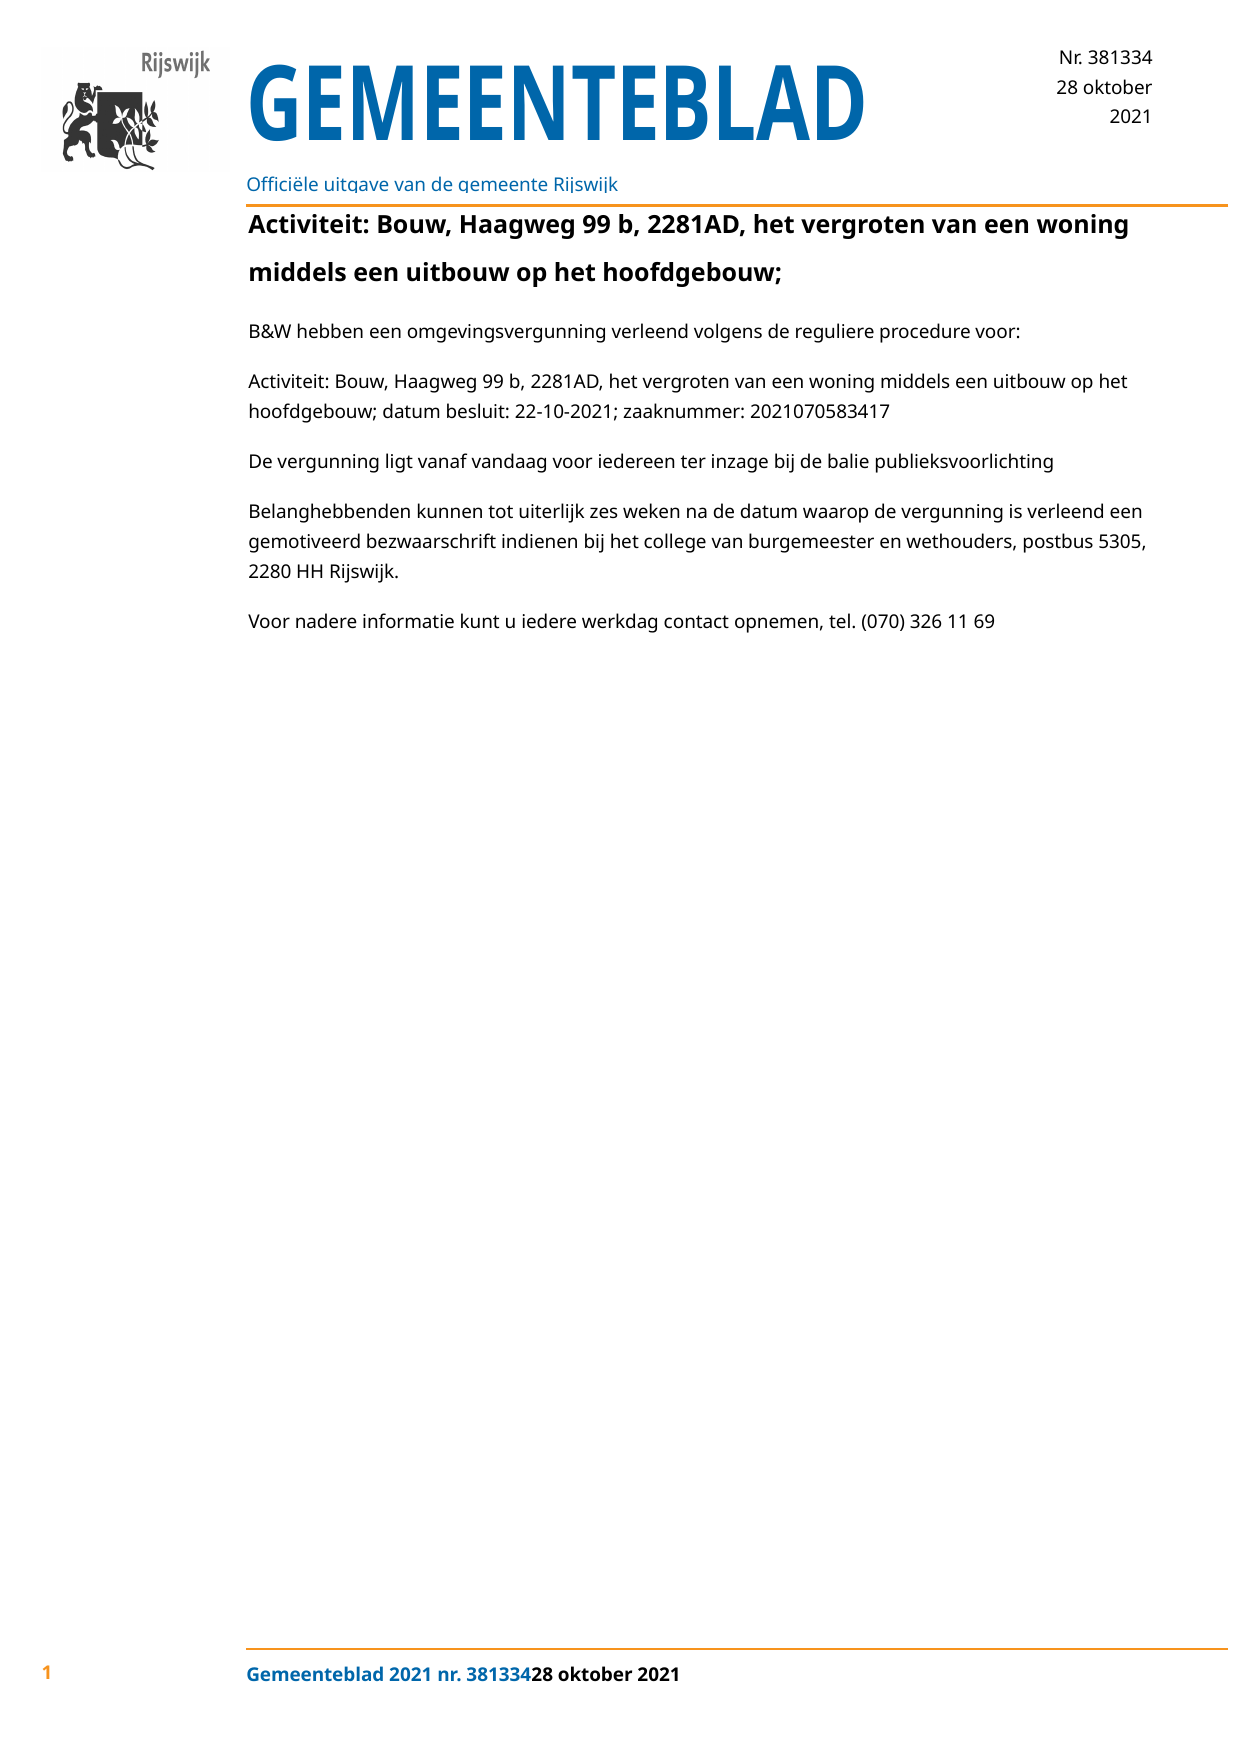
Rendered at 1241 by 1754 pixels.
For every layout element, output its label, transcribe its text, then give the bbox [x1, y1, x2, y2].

text De vergunning ligt vanaf vandaag voor iedereen ter inzage bij de balie publieksvoorlichting [248, 448, 1152, 474]
text Activiteit: Bouw, Haagweg 99 b, 2281AD, het vergroten van een woning middels een uitbouw op het hoofdgebouw; datum besluit: 22-10-2021; zaaknummer: 2021070583417 [248, 368, 1152, 424]
picture [41, 47, 231, 172]
text Belanghebbenden kunnen tot uiterlijk zes weken na de datum waarop de vergunning is verleend een gemotiveerd bezwaarschrift indienen bij het college van burgemeester en wethouders, postbus 5305, 2280 HH Rijswijk. [248, 499, 1152, 584]
text Voor nadere informatie kunt u iedere werkdag contact opnemen, tel. (070) 326 11 69 [248, 608, 1152, 634]
text B&W hebben een omgevingsvergunning verleend volgens de reguliere procedure voor: [248, 318, 1152, 344]
text Activiteit: Bouw, Haagweg 99 b, 2281AD, het vergroten van een woning middels een uitbouw op het hoofdgebouw; [248, 207, 1152, 288]
